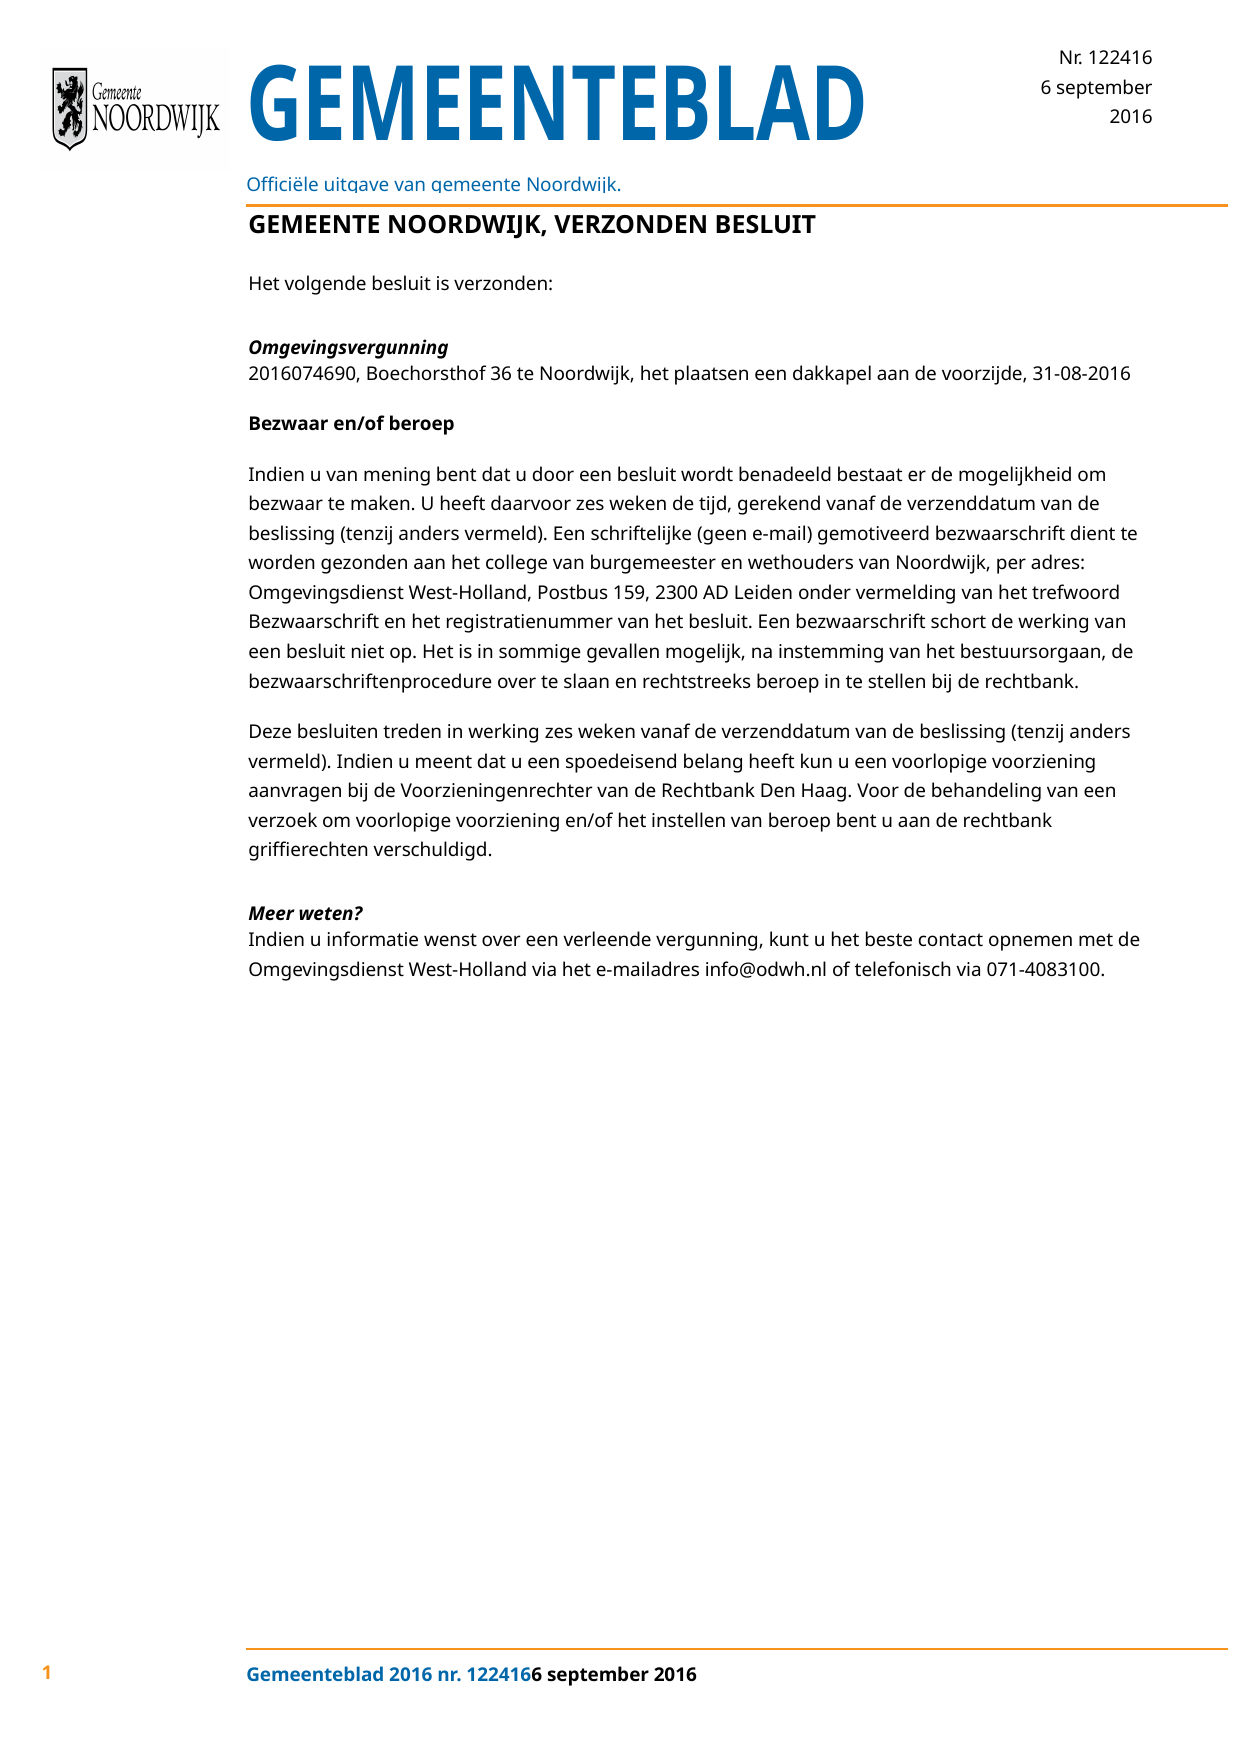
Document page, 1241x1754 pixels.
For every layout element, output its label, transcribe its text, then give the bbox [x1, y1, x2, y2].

text Bezwaar en/of beroep [248, 410, 1152, 436]
text 2016074690, Boechorsthof 36 te Noordwijk, het plaatsen een dakkapel aan de voorzijde, 31-08-2016 [248, 360, 1152, 386]
text Omgevingsvergunning [248, 334, 1152, 360]
text Het volgende besluit is verzonden: [248, 270, 1152, 296]
text Indien u informatie wenst over een verleende vergunning, kunt u het beste contact opnemen met de Omgevingsdienst West-Holland via het e-mailadres info@odwh.nl of telefonisch via 071-4083100. [248, 926, 1152, 982]
picture [41, 47, 231, 172]
text Indien u van mening bent dat u door een besluit wordt benadeeld bestaat er de mogelijkheid om bezwaar te maken. U heeft daarvoor zes weken de tijd, gerekend vanaf de verzenddatum van de beslissing (tenzij anders vermeld). Een schriftelijke (geen e-mail) gemotiveerd bezwaarschrift dient te worden gezonden aan het college van burgemeester en wethouders van Noordwijk, per adres: Omgevingsdienst West-Holland, Postbus 159, 2300 AD Leiden onder vermelding van het trefwoord Bezwaarschrift en het registratienummer van het besluit. Een bezwaarschrift schort de werking van een besluit niet op. Het is in sommige gevallen mogelijk, na instemming van het bestuursorgaan, de bezwaarschriftenprocedure over te slaan en rechtstreeks beroep in te stellen bij de rechtbank. [248, 461, 1152, 694]
text Meer weten? [248, 901, 1152, 926]
text Deze besluiten treden in werking zes weken vanaf de verzenddatum van de beslissing (tenzij anders vermeld). Indien u meent dat u een spoedeisend belang heeft kun u een voorlopige voorziening aanvragen bij de Voorzieningenrechter van de Rechtbank Den Haag. Voor de behandeling van een verzoek om voorlopige voorziening en/of het instellen van beroep bent u aan de rechtbank griffierechten verschuldigd. [248, 718, 1152, 862]
text GEMEENTE NOORDWIJK, VERZONDEN BESLUIT [248, 207, 1152, 241]
